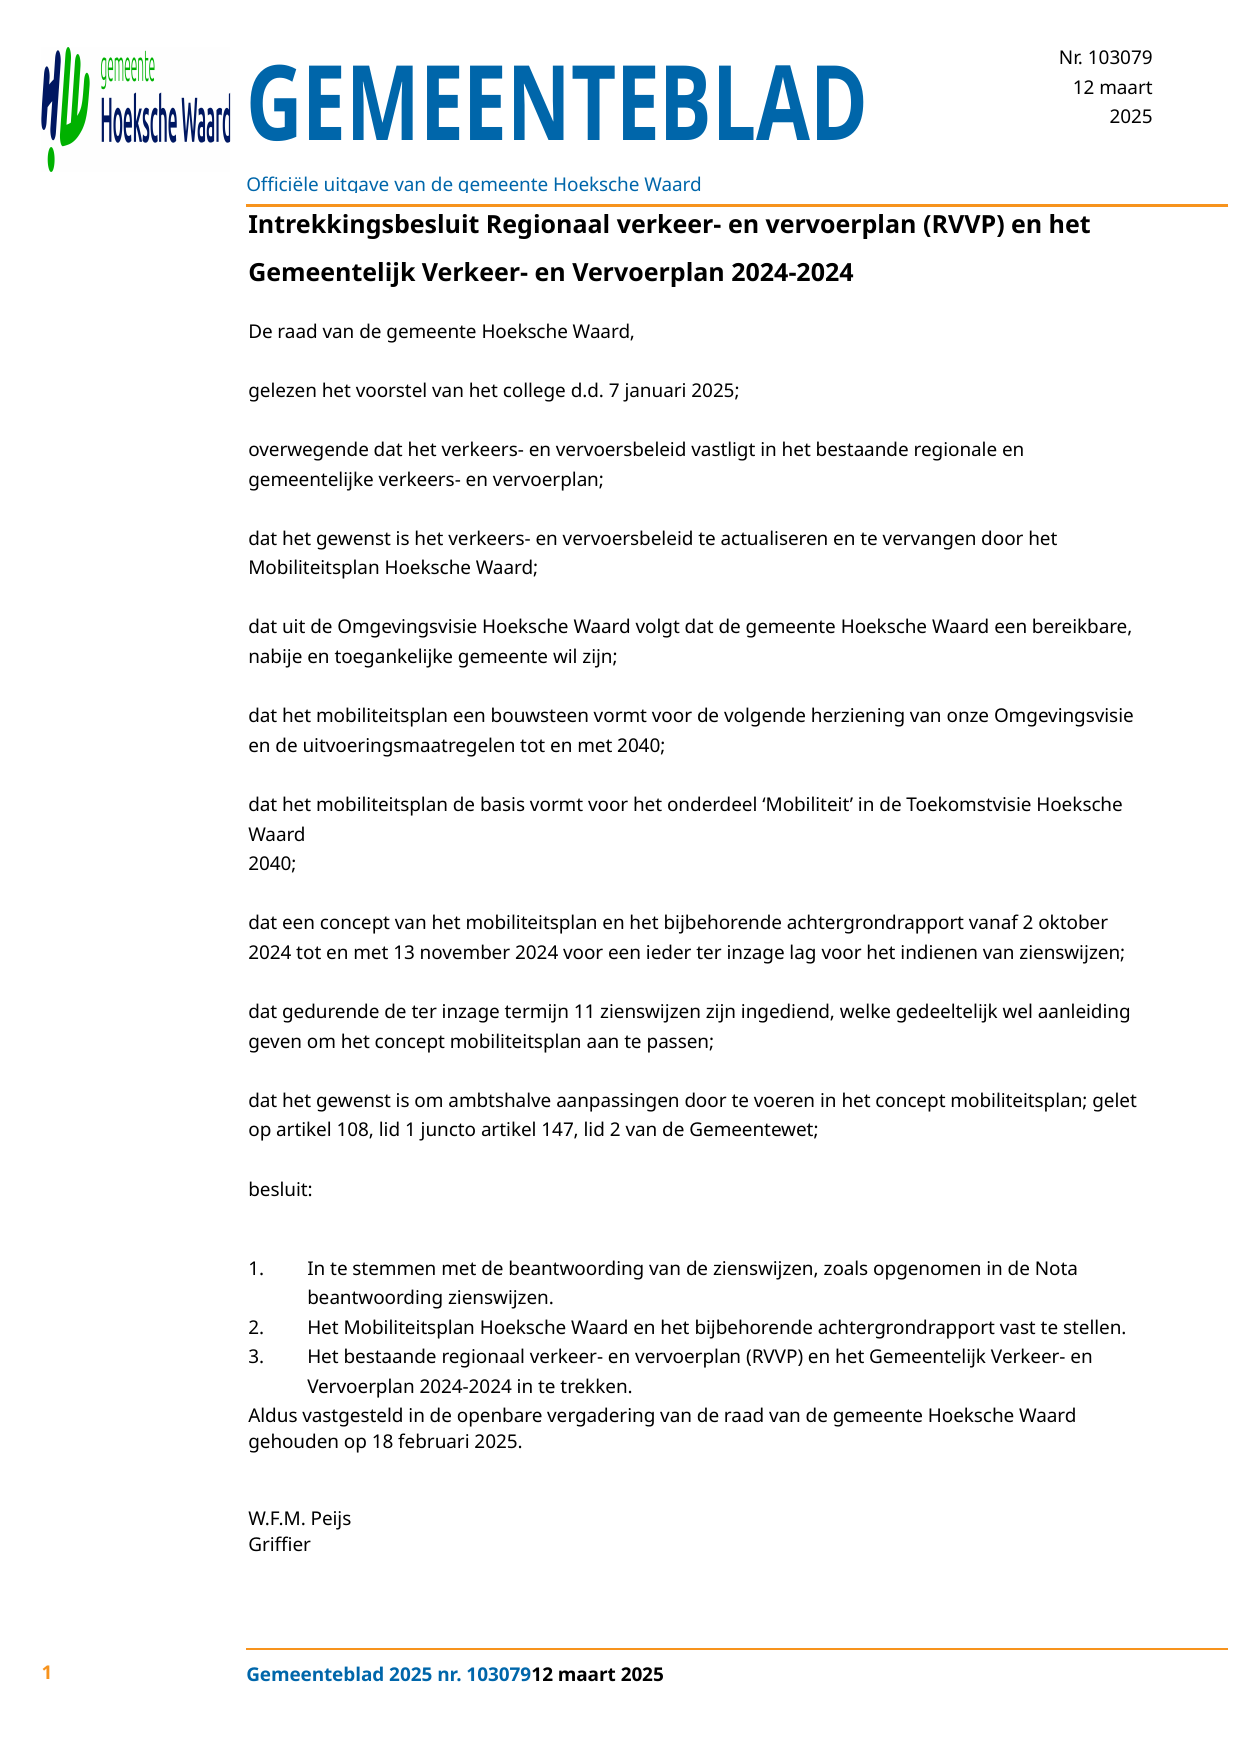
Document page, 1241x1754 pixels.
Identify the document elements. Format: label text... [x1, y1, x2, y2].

text dat gedurende de ter inzage termijn 11 zienswijzen zijn ingediend, welke gedeeltelijk wel aanleiding geven om het concept mobiliteitsplan aan te passen; [248, 998, 1152, 1054]
list Het bestaande regionaal verkeer- en vervoerplan (RVVP) en het Gemeentelijk Verkeer- en Vervoerplan 2024-2024 in te trekken. [248, 1343, 1152, 1399]
text overwegende dat het verkeers- en vervoersbeleid vastligt in het bestaande regionale en gemeentelijke verkeers- en vervoerplan; [248, 436, 1152, 492]
text dat het mobiliteitsplan de basis vormt voor het onderdeel ‘Mobiliteit’ in de Toekomstvisie Hoeksche Waard [248, 791, 1152, 847]
text De raad van de gemeente Hoeksche Waard, [248, 318, 1152, 344]
text Intrekkingsbesluit Regionaal verkeer- en vervoerplan (RVVP) en het Gemeentelijk Verkeer- en Vervoerplan 2024-2024 [248, 207, 1152, 288]
text dat het gewenst is om ambtshalve aanpassingen door te voeren in het concept mobiliteitsplan; gelet op artikel 108, lid 1 juncto artikel 147, lid 2 van de Gemeentewet; [248, 1087, 1152, 1142]
text dat een concept van het mobiliteitsplan en het bijbehorende achtergrondrapport vanaf 2 oktober 2024 tot en met 13 november 2024 voor een ieder ter inzage lag voor het indienen van zienswijzen; [248, 909, 1152, 965]
text dat het gewenst is het verkeers- en vervoersbeleid te actualiseren en te vervangen door het Mobiliteitsplan Hoeksche Waard; [248, 525, 1152, 580]
text 2040; [248, 850, 1152, 876]
text Aldus vastgesteld in de openbare vergadering van de raad van de gemeente Hoeksche Waard gehouden op 18 februari 2025. [248, 1403, 1152, 1454]
text Griffier [248, 1531, 1152, 1557]
text gelezen het voorstel van het college d.d. 7 januari 2025; [248, 377, 1152, 403]
text W.F.M. Peijs [248, 1506, 1152, 1531]
text dat uit de Omgevingsvisie Hoeksche Waard volgt dat de gemeente Hoeksche Waard een bereikbare, nabije en toegankelijke gemeente wil zijn; [248, 614, 1152, 669]
text besluit: [248, 1176, 1152, 1202]
picture [41, 47, 231, 172]
list In te stemmen met de beantwoording van de zienswijzen, zoals opgenomen in de Nota beantwoording zienswijzen. [248, 1255, 1152, 1310]
list Het Mobiliteitsplan Hoeksche Waard en het bijbehorende achtergrondrapport vast te stellen. [248, 1314, 1152, 1339]
text dat het mobiliteitsplan een bouwsteen vormt voor de volgende herziening van onze Omgevingsvisie en de uitvoeringsmaatregelen tot en met 2040; [248, 702, 1152, 758]
